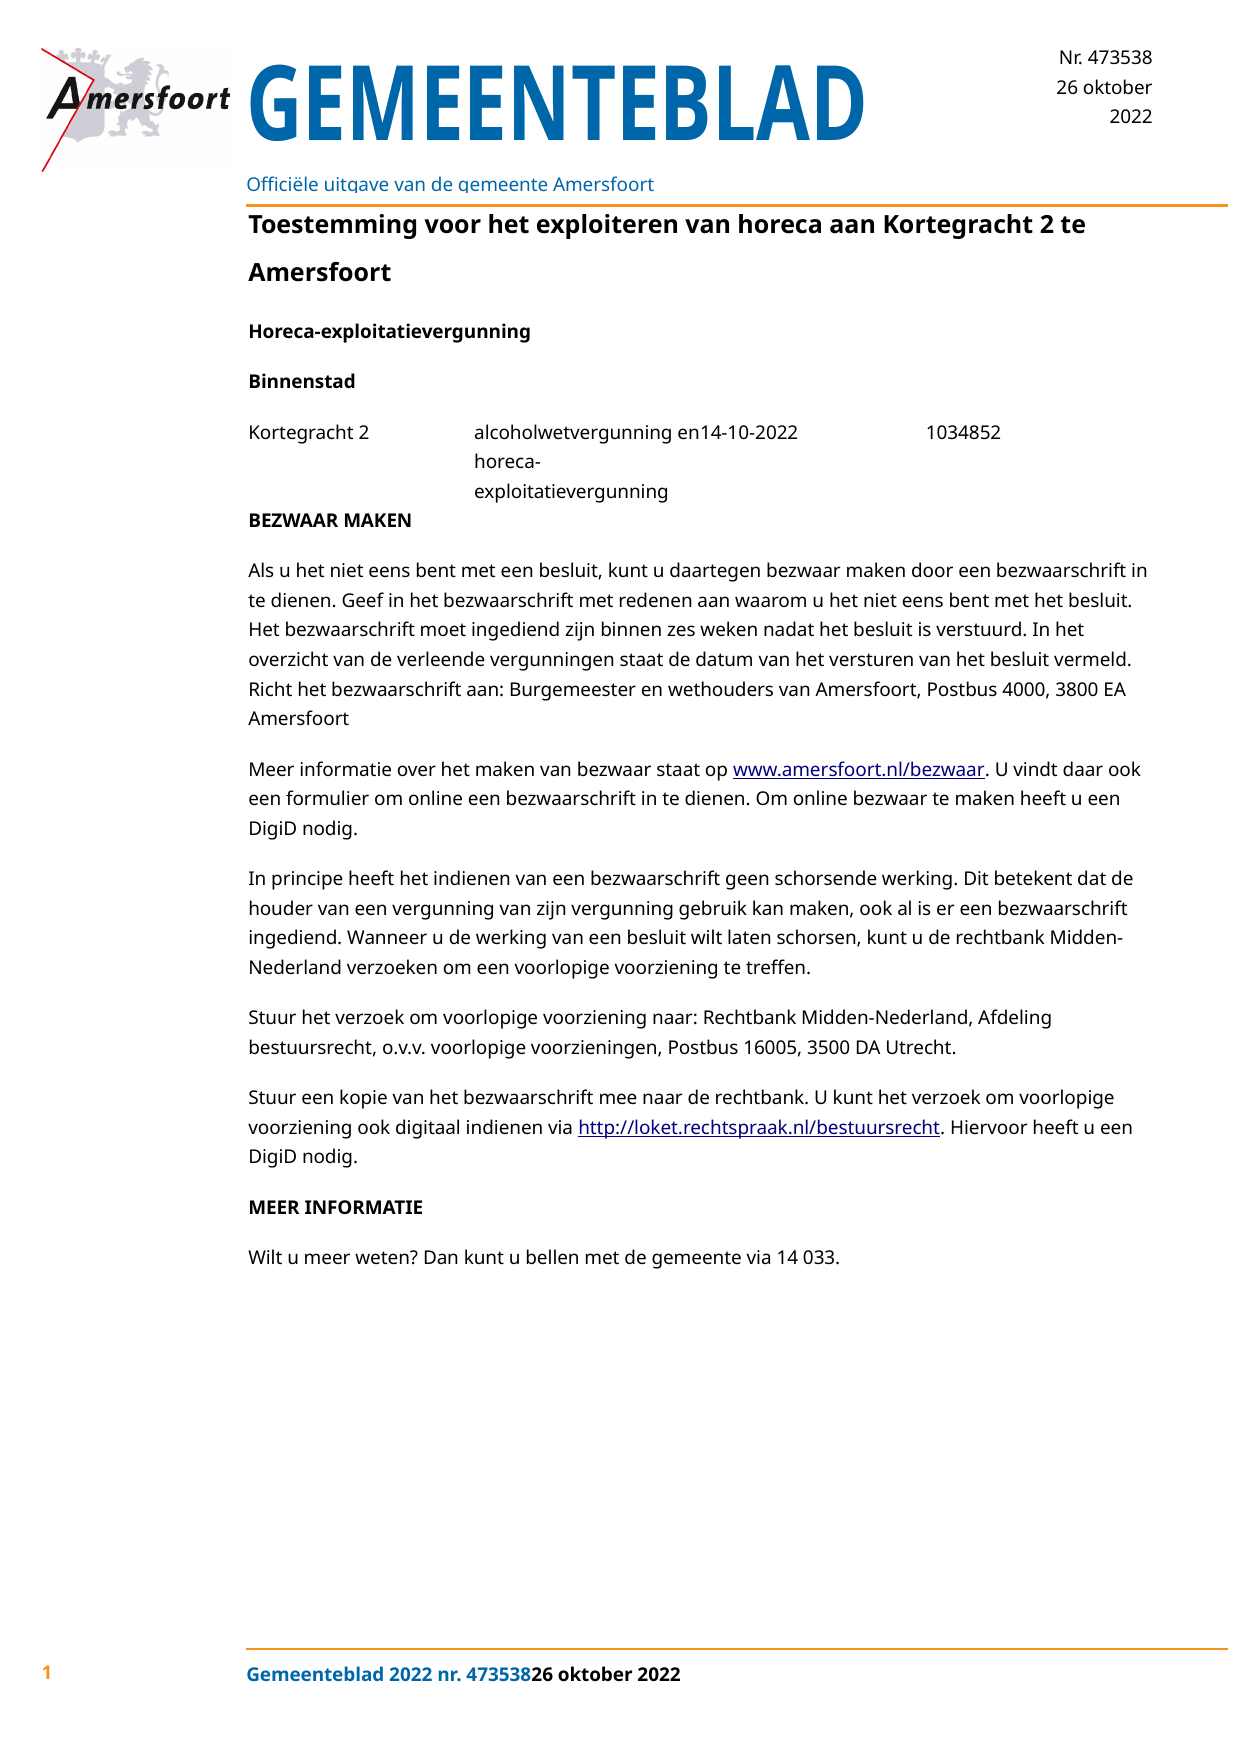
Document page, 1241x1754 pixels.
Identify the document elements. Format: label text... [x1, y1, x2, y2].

table_header 1034852 [926, 419, 1152, 504]
table_header alcoholwetvergunning en horeca-exploitatievergunning [474, 419, 700, 504]
text Stuur een kopie van het bezwaarschrift mee naar de rechtbank. U kunt het verzoek om voorlopige voorziening ook digitaal indienen via http://loket.rechtspraak.nl/bestuursrecht. Hiervoor heeft u een DigiD nodig. [248, 1084, 1152, 1169]
picture [41, 47, 231, 172]
text Stuur het verzoek om voorlopige voorziening naar: Rechtbank Midden-Nederland, Afdeling bestuursrecht, o.v.v. voorlopige voorzieningen, Postbus 16005, 3500 DA Utrecht. [248, 1004, 1152, 1060]
table_header Kortegracht 2 [248, 419, 474, 504]
text Als u het niet eens bent met een besluit, kunt u daartegen bezwaar maken door een bezwaarschrift in te dienen. Geef in het bezwaarschrift met redenen aan waarom u het niet eens bent met het besluit. Het bezwaarschrift moet ingediend zijn binnen zes weken nadat het besluit is verstuurd. In het overzicht van de verleende vergunningen staat de datum van het versturen van het besluit vermeld. Richt het bezwaarschrift aan: Burgemeester en wethouders van Amersfoort, Postbus 4000, 3800 EA Amersfoort [248, 557, 1152, 731]
text Toestemming voor het exploiteren van horeca aan Kortegracht 2 te Amersfoort [248, 207, 1152, 288]
text BEZWAAR MAKEN [248, 507, 1152, 533]
text Meer informatie over het maken van bezwaar staat op www.amersfoort.nl/bezwaar. U vindt daar ook een formulier om online een bezwaarschrift in te dienen. Om online bezwaar te maken heeft u een DigiD nodig. [248, 756, 1152, 841]
text Horeca-exploitatievergunning [248, 318, 1152, 344]
table_header 14-10-2022 [700, 419, 926, 504]
text MEER INFORMATIE [248, 1194, 1152, 1220]
text Wilt u meer weten? Dan kunt u bellen met de gemeente via 14 033. [248, 1244, 1152, 1270]
text In principe heeft het indienen van een bezwaarschrift geen schorsende werking. Dit betekent dat de houder van een vergunning van zijn vergunning gebruik kan maken, ook al is er een bezwaarschrift ingediend. Wanneer u de werking van een besluit wilt laten schorsen, kunt u de rechtbank Midden-Nederland verzoeken om een voorlopige voorziening te treffen. [248, 865, 1152, 980]
text Binnenstad [248, 368, 1152, 394]
